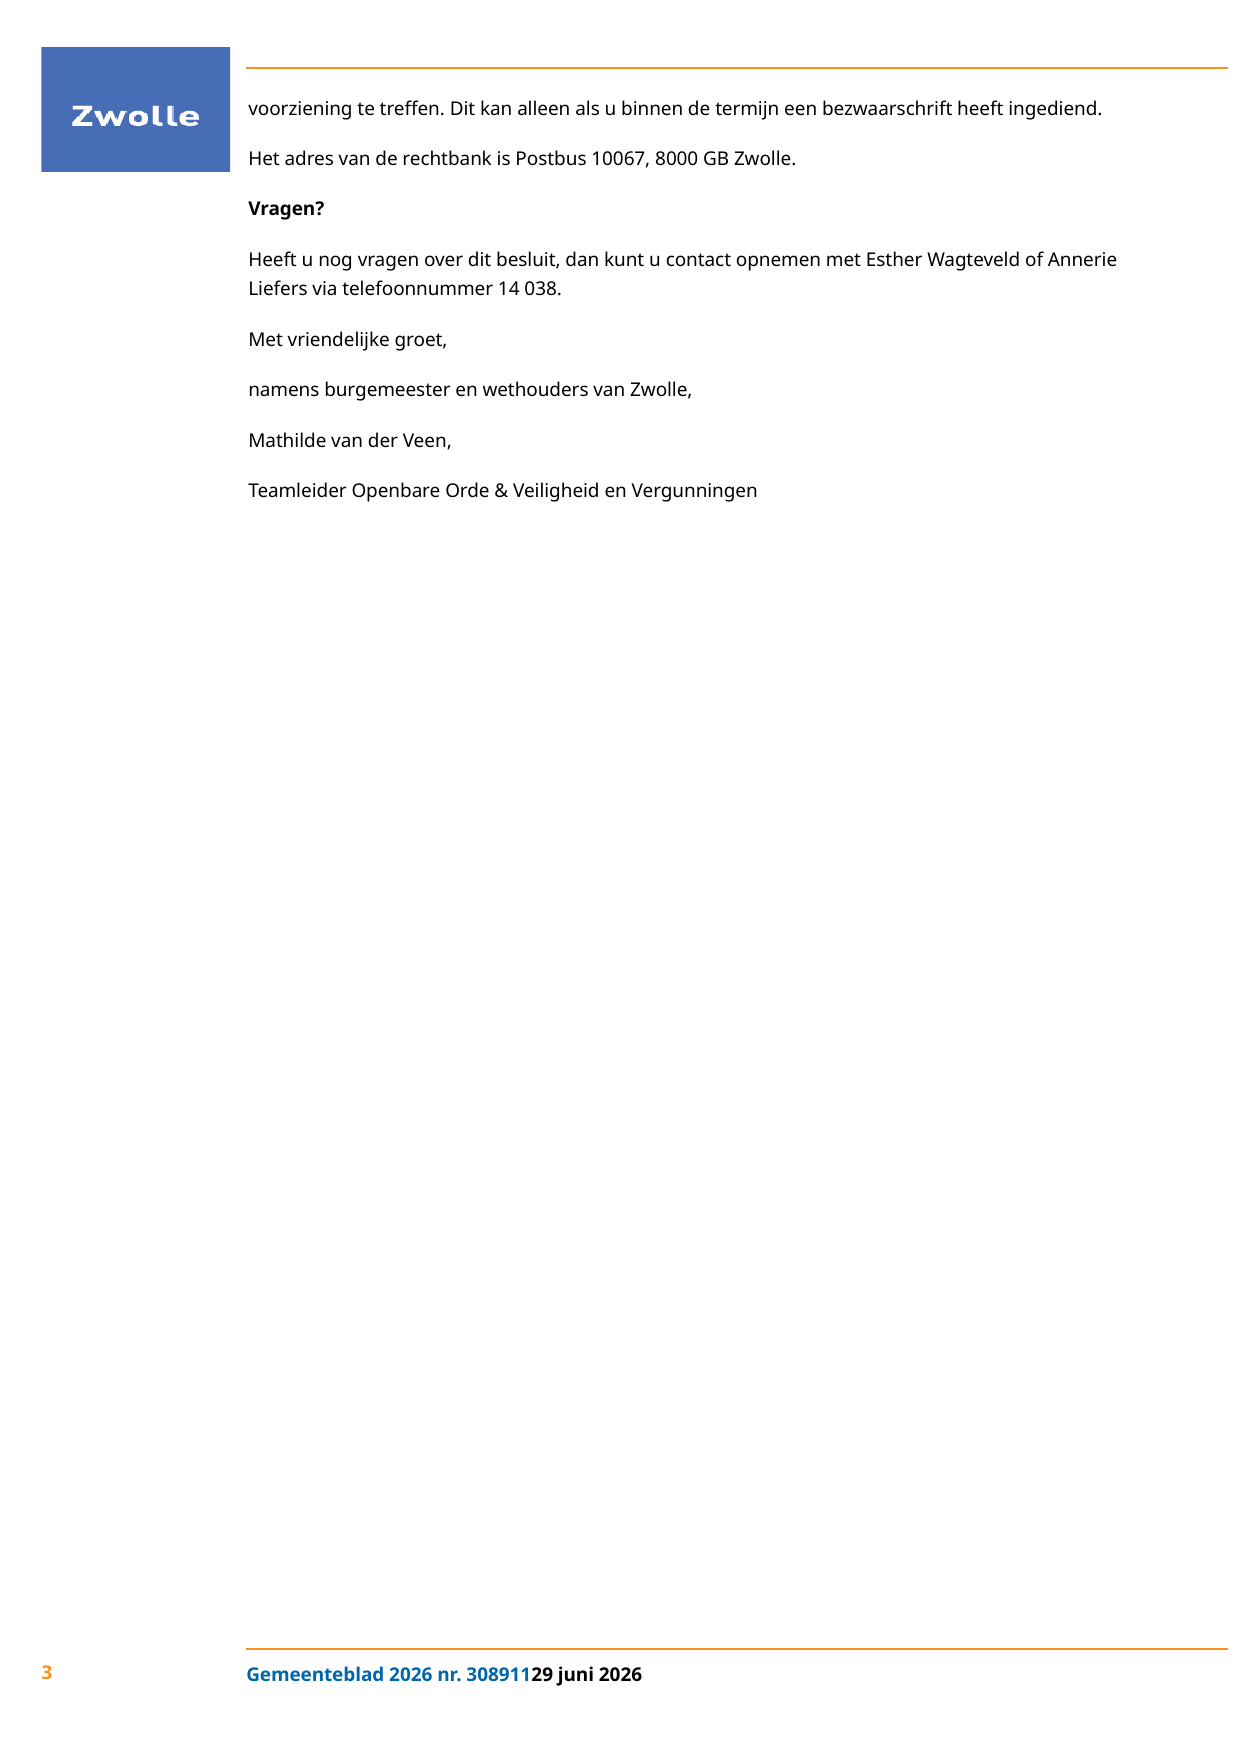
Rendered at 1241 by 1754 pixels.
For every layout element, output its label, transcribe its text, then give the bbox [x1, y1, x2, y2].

text Vragen? [248, 196, 1152, 221]
text Mathilde van der Veen, [248, 427, 1152, 453]
text Heeft u nog vragen over dit besluit, dan kunt u contact opnemen met Esther Wagteveld of Annerie Liefers via telefoonnummer 14 038. [248, 246, 1152, 301]
picture [41, 47, 231, 172]
text Met vriendelijke groet, [248, 326, 1152, 352]
text voorziening te treffen. Dit kan alleen als u binnen de termijn een bezwaarschrift heeft ingediend. [248, 95, 1152, 121]
text namens burgemeester en wethouders van Zwolle, [248, 376, 1152, 402]
text Het adres van de rechtbank is Postbus 10067, 8000 GB Zwolle. [248, 145, 1152, 171]
text Teamleider Openbare Orde & Veiligheid en Vergunningen [248, 477, 1152, 503]
